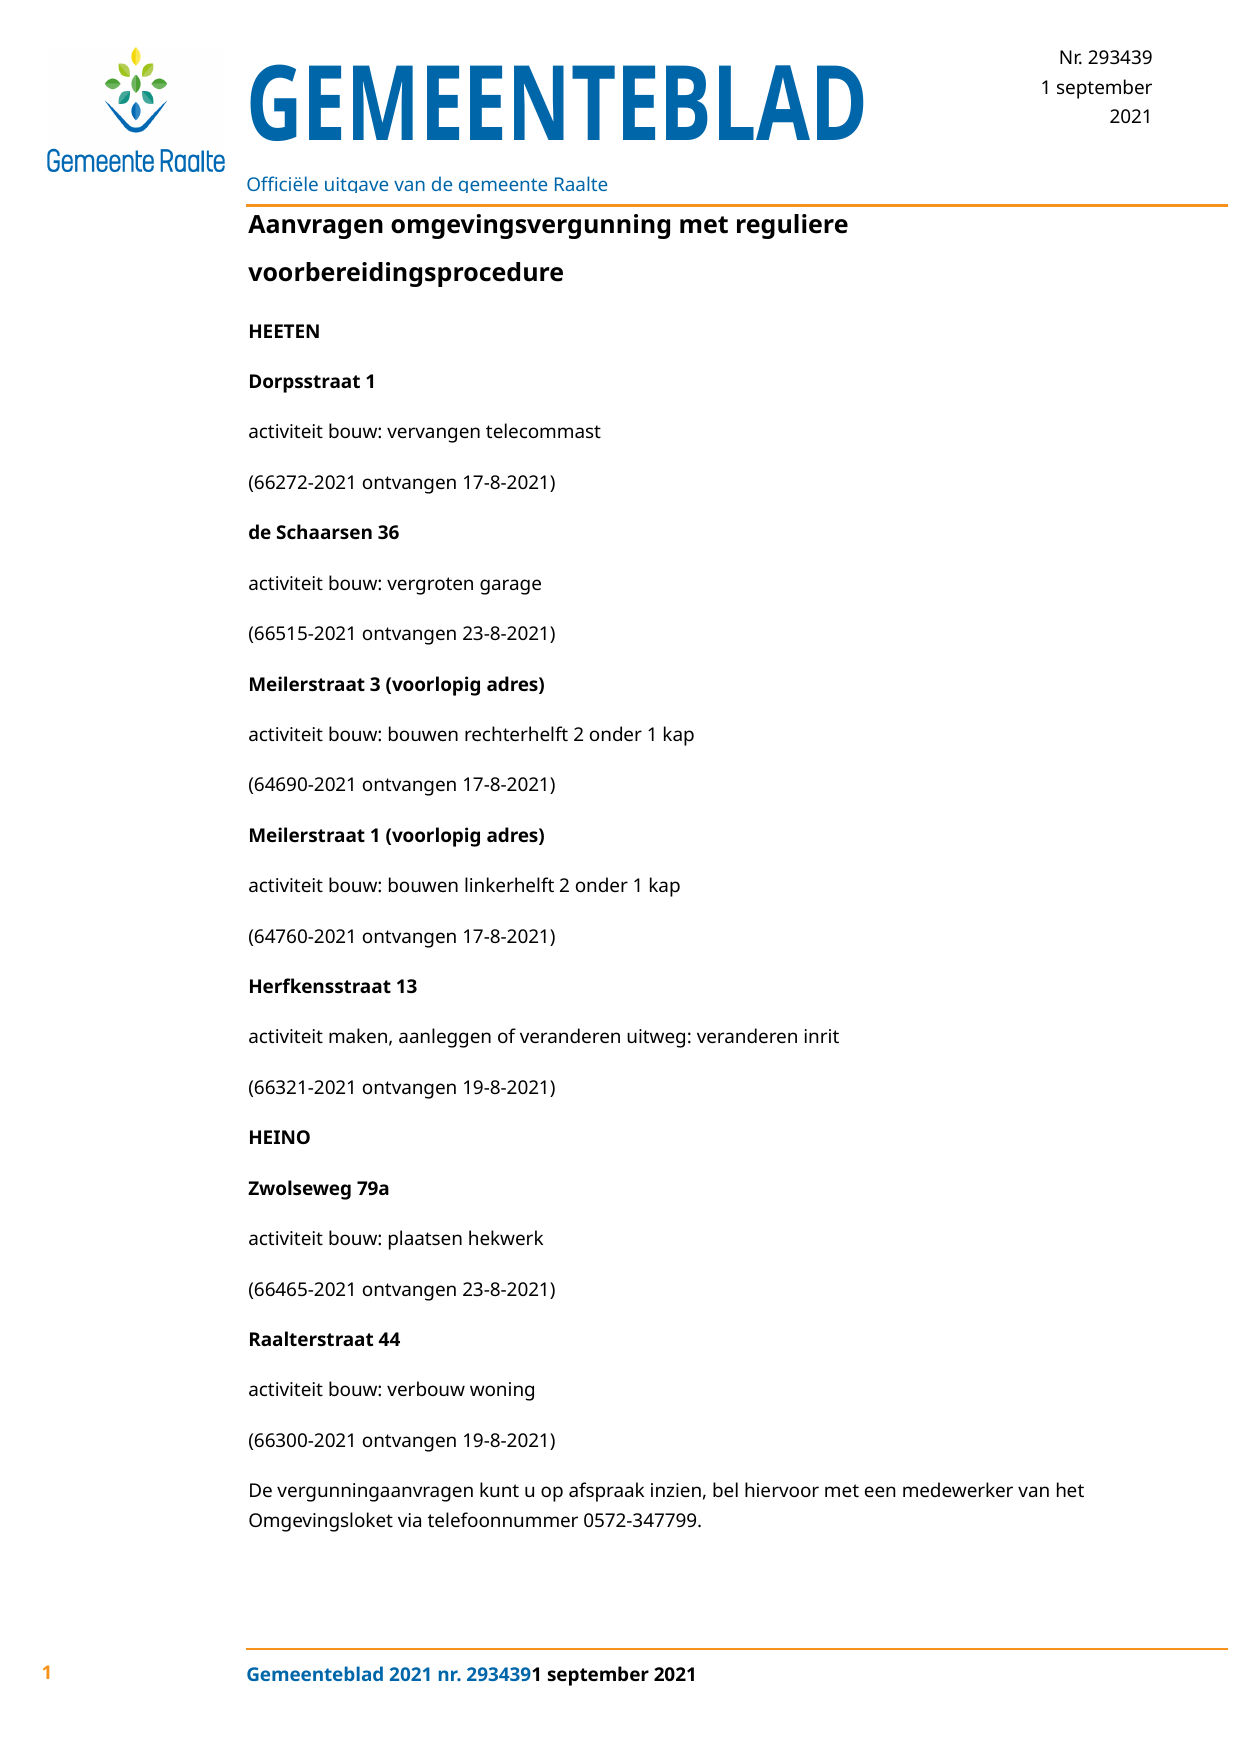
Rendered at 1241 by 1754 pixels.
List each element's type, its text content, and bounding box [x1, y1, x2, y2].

text Meilerstraat 1 (voorlopig adres) [248, 822, 1152, 848]
text Raalterstraat 44 [248, 1326, 1152, 1352]
text HEETEN [248, 318, 1152, 344]
text de Schaarsen 36 [248, 519, 1152, 545]
text activiteit bouw: plaatsen hekwerk [248, 1225, 1152, 1251]
text activiteit bouw: verbouw woning [248, 1377, 1152, 1402]
text (66515-2021 ontvangen 23-8-2021) [248, 620, 1152, 646]
text Zwolseweg 79a [248, 1175, 1152, 1201]
picture [41, 47, 231, 172]
text (66465-2021 ontvangen 23-8-2021) [248, 1276, 1152, 1302]
text activiteit bouw: bouwen linkerhelft 2 onder 1 kap [248, 872, 1152, 898]
text Herfkensstraat 13 [248, 973, 1152, 999]
text activiteit maken, aanleggen of veranderen uitweg: veranderen inrit [248, 1024, 1152, 1049]
text activiteit bouw: bouwen rechterhelft 2 onder 1 kap [248, 721, 1152, 747]
text Dorpsstraat 1 [248, 368, 1152, 394]
text Aanvragen omgevingsvergunning met reguliere voorbereidingsprocedure [248, 207, 1152, 288]
text (66272-2021 ontvangen 17-8-2021) [248, 469, 1152, 495]
text Meilerstraat 3 (voorlopig adres) [248, 671, 1152, 697]
text activiteit bouw: vergroten garage [248, 570, 1152, 596]
text De vergunningaanvragen kunt u op afspraak inzien, bel hiervoor met een medewerker van het Omgevingsloket via telefoonnummer 0572-347799. [248, 1477, 1152, 1533]
text (64690-2021 ontvangen 17-8-2021) [248, 772, 1152, 797]
text activiteit bouw: vervangen telecommast [248, 419, 1152, 444]
text (64760-2021 ontvangen 17-8-2021) [248, 923, 1152, 949]
text (66300-2021 ontvangen 19-8-2021) [248, 1427, 1152, 1453]
text (66321-2021 ontvangen 19-8-2021) [248, 1074, 1152, 1100]
text HEINO [248, 1124, 1152, 1150]
